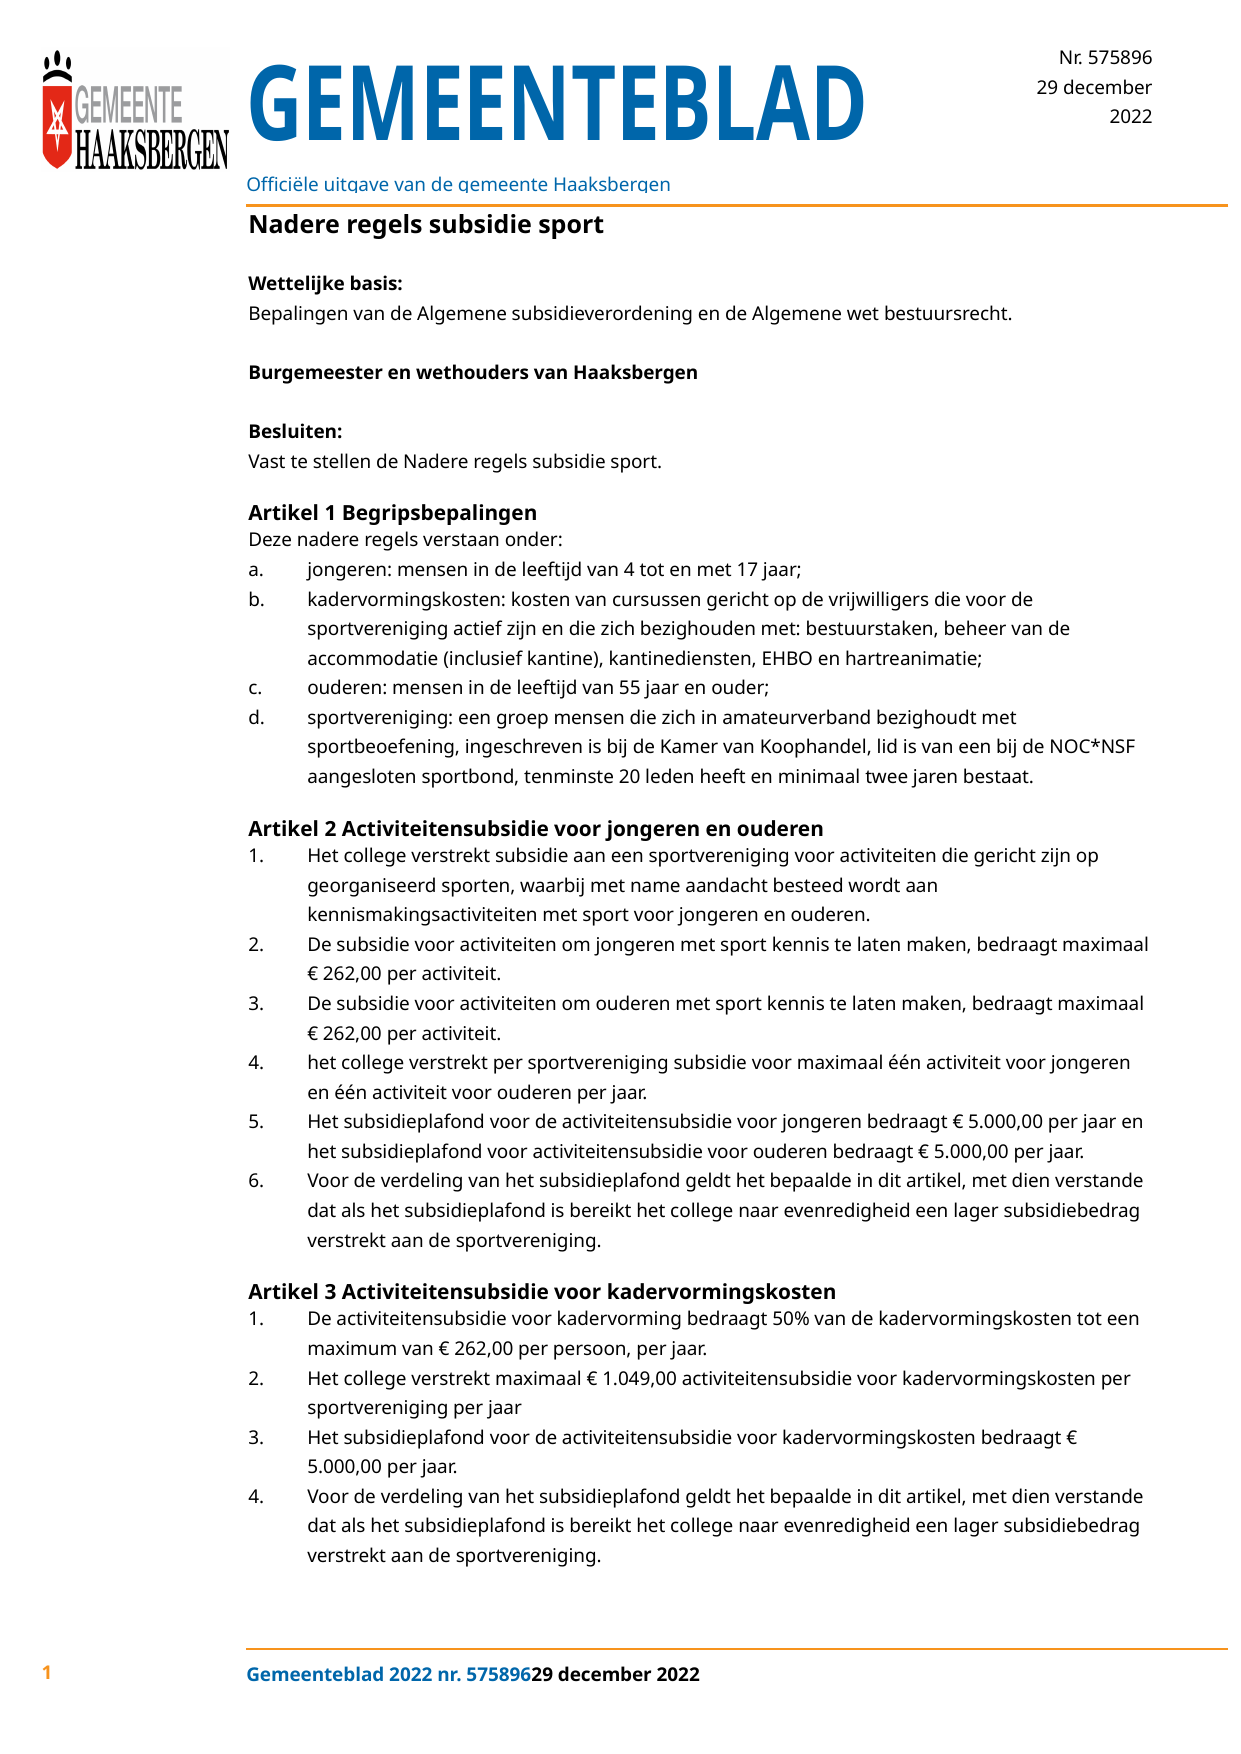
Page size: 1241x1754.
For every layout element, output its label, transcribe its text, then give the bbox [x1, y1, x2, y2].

text Wettelijke basis: [248, 270, 1152, 296]
text Besluiten: [248, 418, 1152, 444]
list ouderen: mensen in de leeftijd van 55 jaar en ouder; [248, 674, 1152, 700]
text Artikel 3 Activiteitensubsidie voor kadervormingskosten [248, 1277, 1152, 1306]
text Bepalingen van de Algemene subsidieverordening en de Algemene wet bestuursrecht. [248, 300, 1152, 326]
list sportvereniging: een groep mensen die zich in amateurverband bezighoudt met sportbeoefening, ingeschreven is bij de Kamer van Koophandel, lid is van een bij de NOC*NSF aangesloten sportbond, tenminste 20 leden heeft en minimaal twee jaren bestaat. [248, 704, 1152, 789]
text Vast te stellen de Nadere regels subsidie sport. [248, 448, 1152, 473]
list De subsidie voor activiteiten om ouderen met sport kennis te laten maken, bedraagt maximaal € 262,00 per activiteit. [248, 990, 1152, 1045]
text Burgemeester en wethouders van Haaksbergen [248, 359, 1152, 385]
list Het college verstrekt maximaal € 1.049,00 activiteitensubsidie voor kadervormingskosten per sportvereniging per jaar [248, 1365, 1152, 1420]
list De activiteitensubsidie voor kadervorming bedraagt 50% van de kadervormingskosten tot een maximum van € 262,00 per persoon, per jaar. [248, 1306, 1152, 1361]
text Nadere regels subsidie sport [248, 207, 1152, 241]
list Het subsidieplafond voor de activiteitensubsidie voor jongeren bedraagt € 5.000,00 per jaar en het subsidieplafond voor activiteitensubsidie voor ouderen bedraagt € 5.000,00 per jaar. [248, 1108, 1152, 1164]
picture [41, 47, 231, 172]
list Het subsidieplafond voor de activiteitensubsidie voor kadervormingskosten bedraagt € 5.000,00 per jaar. [248, 1424, 1152, 1479]
text Artikel 2 Activiteitensubsidie voor jongeren en ouderen [248, 814, 1152, 842]
list het college verstrekt per sportvereniging subsidie voor maximaal één activiteit voor jongeren en één activiteit voor ouderen per jaar. [248, 1049, 1152, 1104]
list Voor de verdeling van het subsidieplafond geldt het bepaalde in dit artikel, met dien verstande dat als het subsidieplafond is bereikt het college naar evenredigheid een lager subsidiebedrag verstrekt aan de sportvereniging. [248, 1168, 1152, 1252]
text Artikel 1 Begripsbepalingen [248, 498, 1152, 527]
list kadervormingskosten: kosten van cursussen gericht op de vrijwilligers die voor de sportvereniging actief zijn en die zich bezighouden met: bestuurstaken, beheer van de accommodatie (inclusief kantine), kantinediensten, EHBO en hartreanimatie; [248, 586, 1152, 671]
text Deze nadere regels verstaan onder: [248, 527, 1152, 552]
list Voor de verdeling van het subsidieplafond geldt het bepaalde in dit artikel, met dien verstande dat als het subsidieplafond is bereikt het college naar evenredigheid een lager subsidiebedrag verstrekt aan de sportvereniging. [248, 1483, 1152, 1568]
list De subsidie voor activiteiten om jongeren met sport kennis te laten maken, bedraagt maximaal € 262,00 per activiteit. [248, 931, 1152, 986]
list jongeren: mensen in de leeftijd van 4 tot en met 17 jaar; [248, 556, 1152, 582]
list Het college verstrekt subsidie aan een sportvereniging voor activiteiten die gericht zijn op georganiseerd sporten, waarbij met name aandacht besteed wordt aan kennismakingsactiviteiten met sport voor jongeren en ouderen. [248, 842, 1152, 927]
